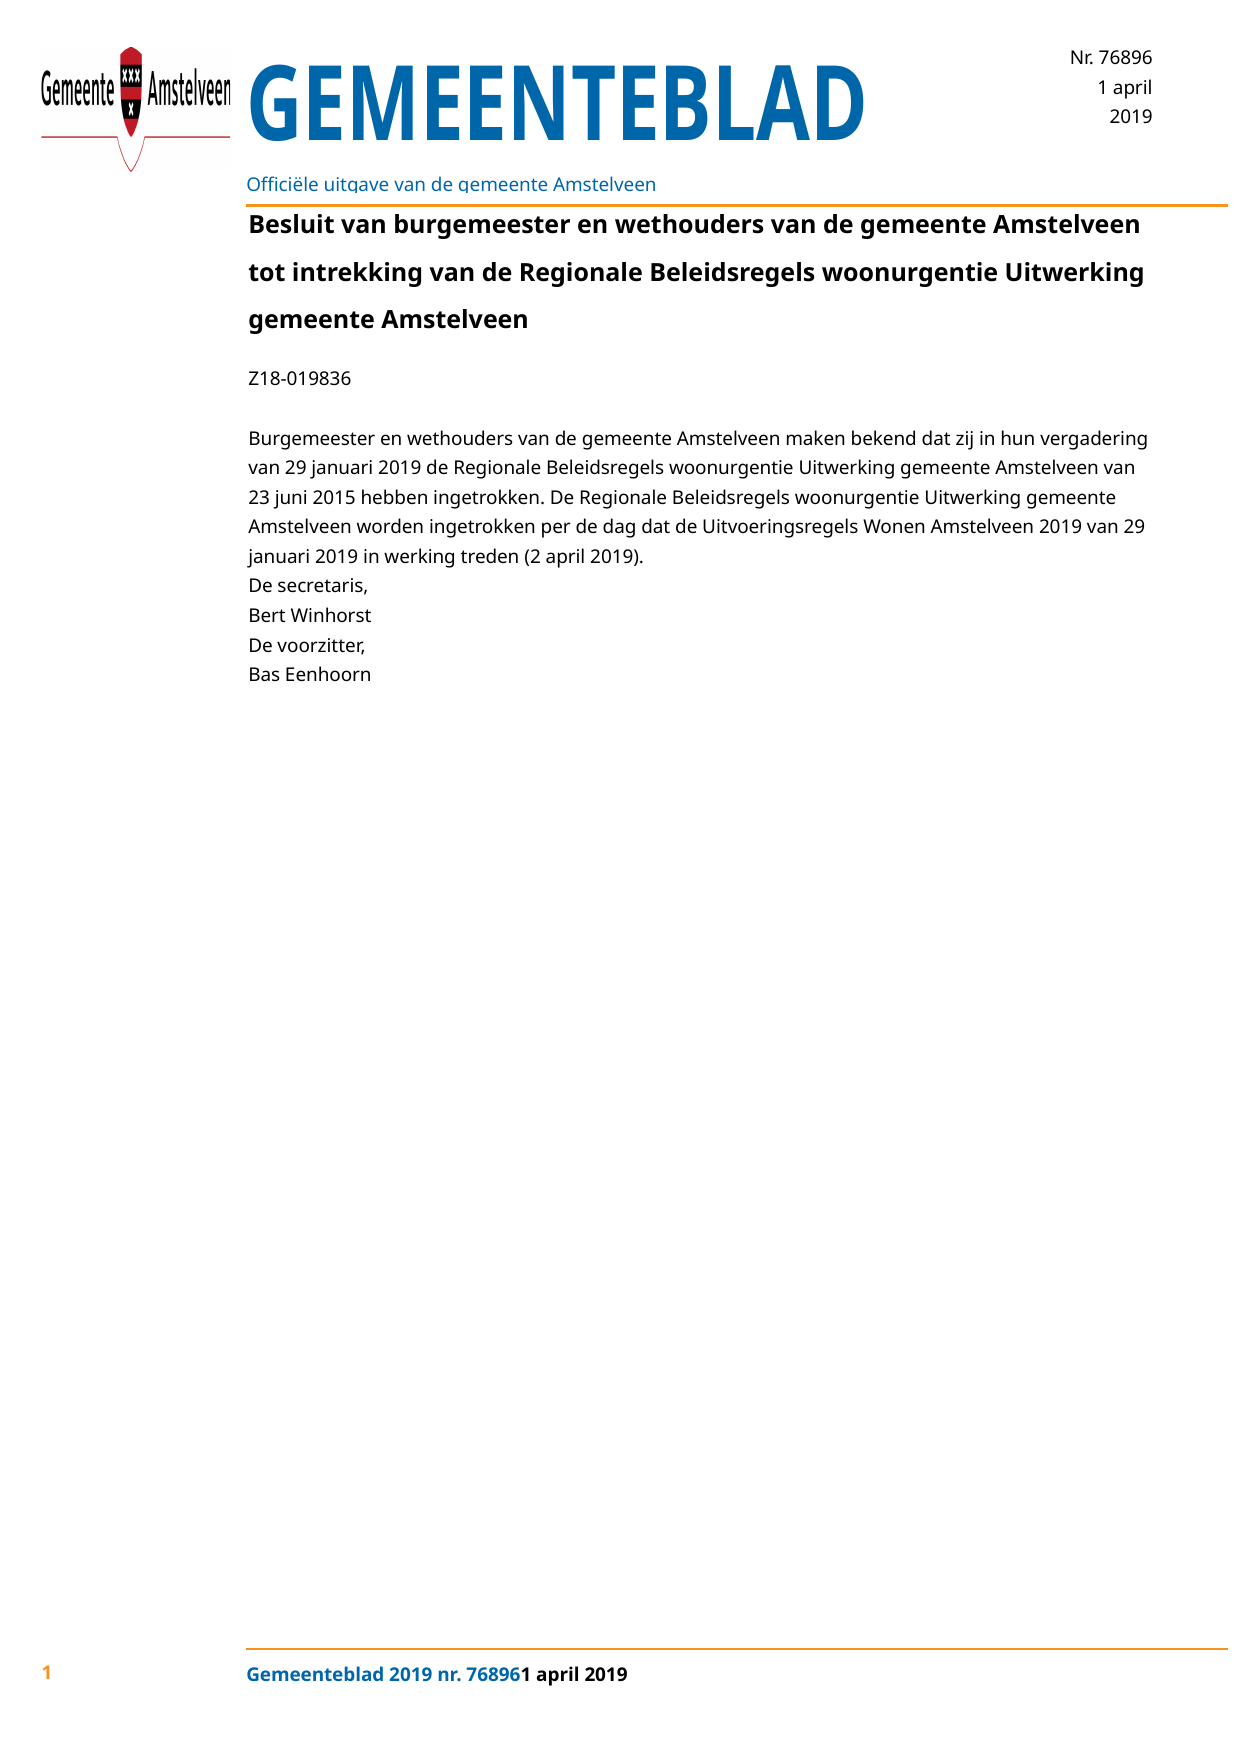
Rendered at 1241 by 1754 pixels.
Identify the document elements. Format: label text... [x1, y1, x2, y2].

text Z18-019836 [248, 366, 1152, 391]
text Bert Winhorst [248, 602, 1152, 628]
text Besluit van burgemeester en wethouders van de gemeente Amstelveen tot intrekking van de Regionale Beleidsregels woonurgentie Uitwerking gemeente Amstelveen [248, 207, 1152, 336]
text Burgemeester en wethouders van de gemeente Amstelveen maken bekend dat zij in hun vergadering van 29 januari 2019 de Regionale Beleidsregels woonurgentie Uitwerking gemeente Amstelveen van 23 juni 2015 hebben ingetrokken. De Regionale Beleidsregels woonurgentie Uitwerking gemeente Amstelveen worden ingetrokken per de dag dat de Uitvoeringsregels Wonen Amstelveen 2019 van 29 januari 2019 in werking treden (2 april 2019). [248, 425, 1152, 569]
text Bas Eenhoorn [248, 661, 1152, 687]
text De secretaris, [248, 573, 1152, 598]
text De voorzitter, [248, 632, 1152, 657]
picture [41, 47, 231, 172]
